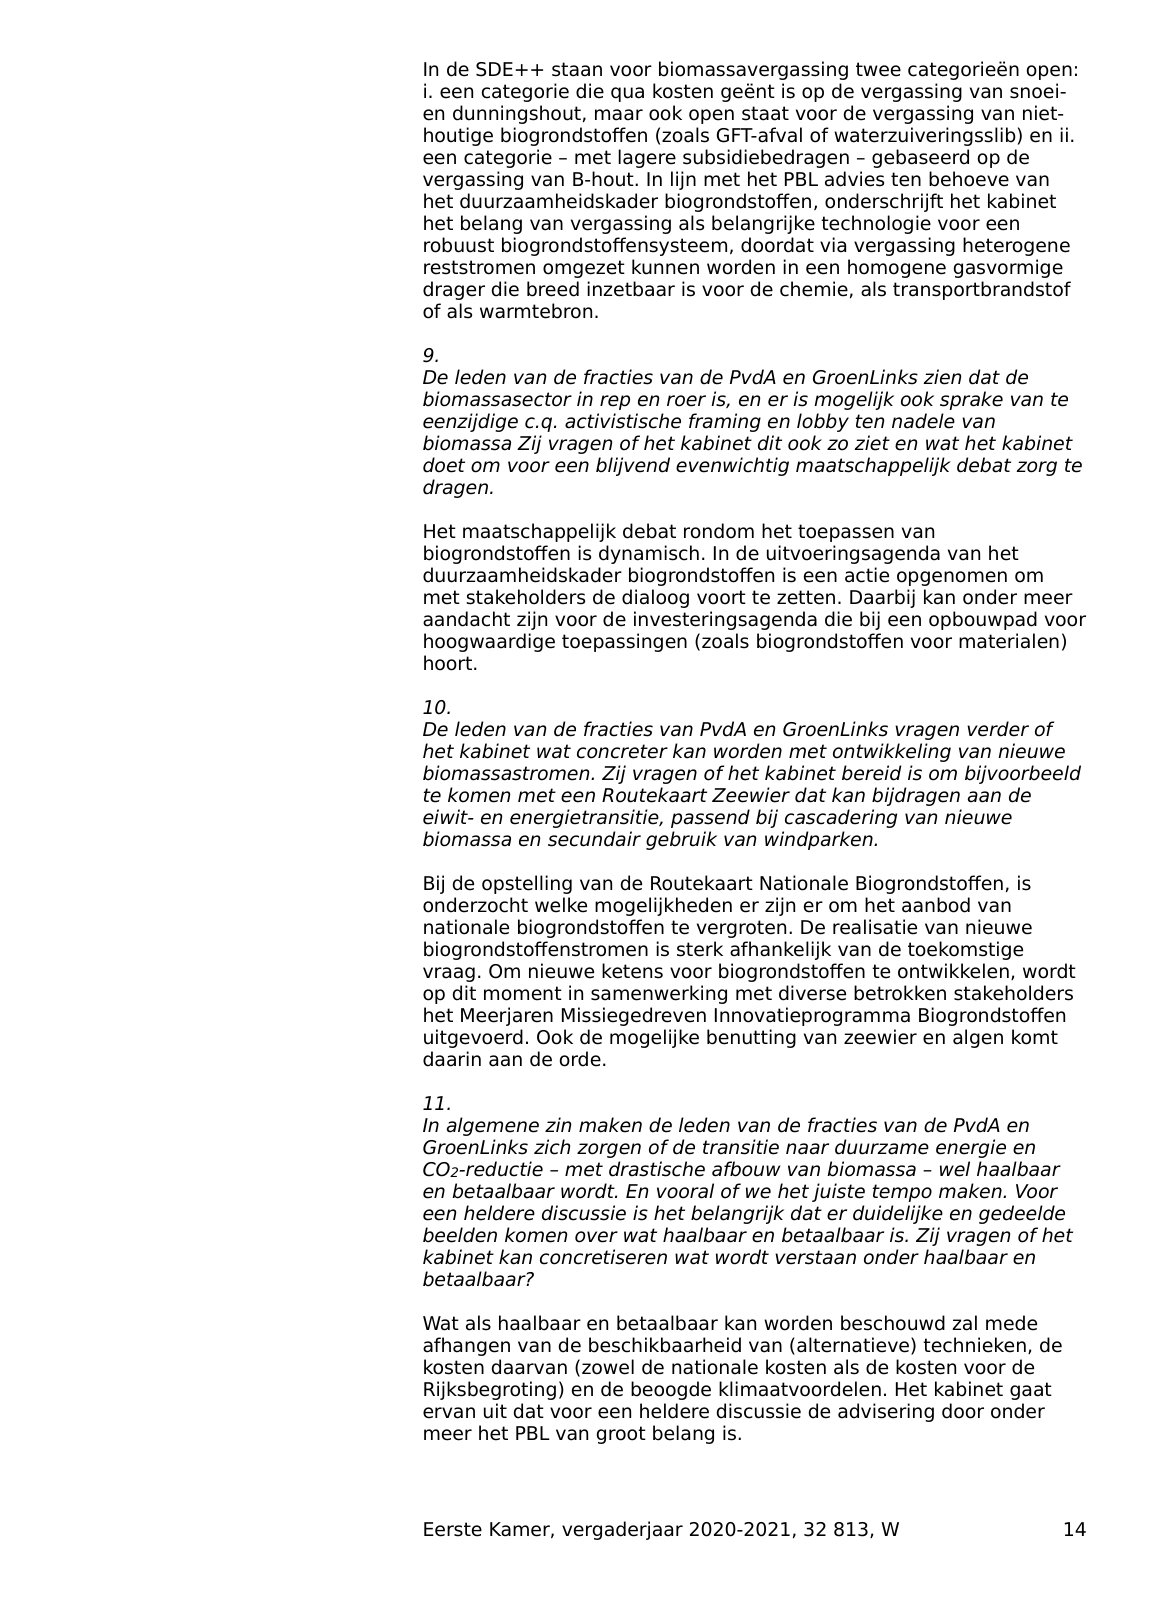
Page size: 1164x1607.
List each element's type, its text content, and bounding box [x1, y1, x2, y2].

text Bij de opstelling van de Routekaart Nationale Biogrondstoffen, is onderzocht welke mogelijkheden er zijn er om het aanbod van nationale biogrondstoffen te vergroten. De realisatie van nieuwe biogrondstoffenstromen is sterk afhankelijk van de toekomstige vraag. Om nieuwe ketens voor biogrondstoffen te ontwikkelen, wordt op dit moment in samenwerking met diverse betrokken stakeholders het Meerjaren Missiegedreven Innovatieprogramma Biogrondstoffen uitgevoerd. Ook de mogelijke benutting van zeewier en algen komt daarin aan de orde. [422, 873, 1087, 1071]
text In algemene zin maken de leden van de fracties van de PvdA en GroenLinks zich zorgen of de transitie naar duurzame energie en CO2-reductie – met drastische afbouw van biomassa – wel haalbaar en betaalbaar wordt. En vooral of we het juiste tempo maken. Voor een heldere discussie is het belangrijk dat er duidelijke en gedeelde beelden komen over wat haalbaar en betaalbaar is. Zij vragen of het kabinet kan concretiseren wat wordt verstaan onder haalbaar en betaalbaar? [422, 1115, 1087, 1291]
text De leden van de fracties van PvdA en GroenLinks vragen verder of het kabinet wat concreter kan worden met ontwikkeling van nieuwe biomassastromen. Zij vragen of het kabinet bereid is om bijvoorbeeld te komen met een Routekaart Zeewier dat kan bijdragen aan de eiwit- en energietransitie, passend bij cascadering van nieuwe biomassa en secundair gebruik van windparken. [422, 719, 1087, 851]
text 11. [422, 1093, 1087, 1115]
text Wat als haalbaar en betaalbaar kan worden beschouwd zal mede afhangen van de beschikbaarheid van (alternatieve) technieken, de kosten daarvan (zowel de nationale kosten als de kosten voor de Rijksbegroting) en de beoogde klimaatvoordelen. Het kabinet gaat ervan uit dat voor een heldere discussie de advisering door onder meer het PBL van groot belang is. [422, 1313, 1087, 1445]
text 10. [422, 697, 1087, 719]
text Het maatschappelijk debat rondom het toepassen van biogrondstoffen is dynamisch. In de uitvoeringsagenda van het duurzaamheidskader biogrondstoffen is een actie opgenomen om met stakeholders de dialoog voort te zetten. Daarbij kan onder meer aandacht zijn voor de investeringsagenda die bij een opbouwpad voor hoogwaardige toepassingen (zoals biogrondstoffen voor materialen) hoort. [422, 521, 1087, 675]
text De leden van de fracties van de PvdA en GroenLinks zien dat de biomassasector in rep en roer is, en er is mogelijk ook sprake van te eenzijdige c.q. activistische framing en lobby ten nadele van biomassa Zij vragen of het kabinet dit ook zo ziet en wat het kabinet doet om voor een blijvend evenwichtig maatschappelijk debat zorg te dragen. [422, 367, 1087, 499]
text 9. [422, 345, 1087, 367]
text In de SDE++ staan voor biomassavergassing twee categorieën open: i. een categorie die qua kosten geënt is op de vergassing van snoei- en dunningshout, maar ook open staat voor de vergassing van niet-houtige biogrondstoffen (zoals GFT-afval of waterzuiveringsslib) en ii. een categorie – met lagere subsidiebedragen – gebaseerd op de vergassing van B-hout. In lijn met het PBL advies ten behoeve van het duurzaamheidskader biogrondstoffen, onderschrijft het kabinet het belang van vergassing als belangrijke technologie voor een robuust biogrondstoffensysteem, doordat via vergassing heterogene reststromen omgezet kunnen worden in een homogene gasvormige drager die breed inzetbaar is voor de chemie, als transportbrandstof of als warmtebron. [422, 59, 1087, 323]
